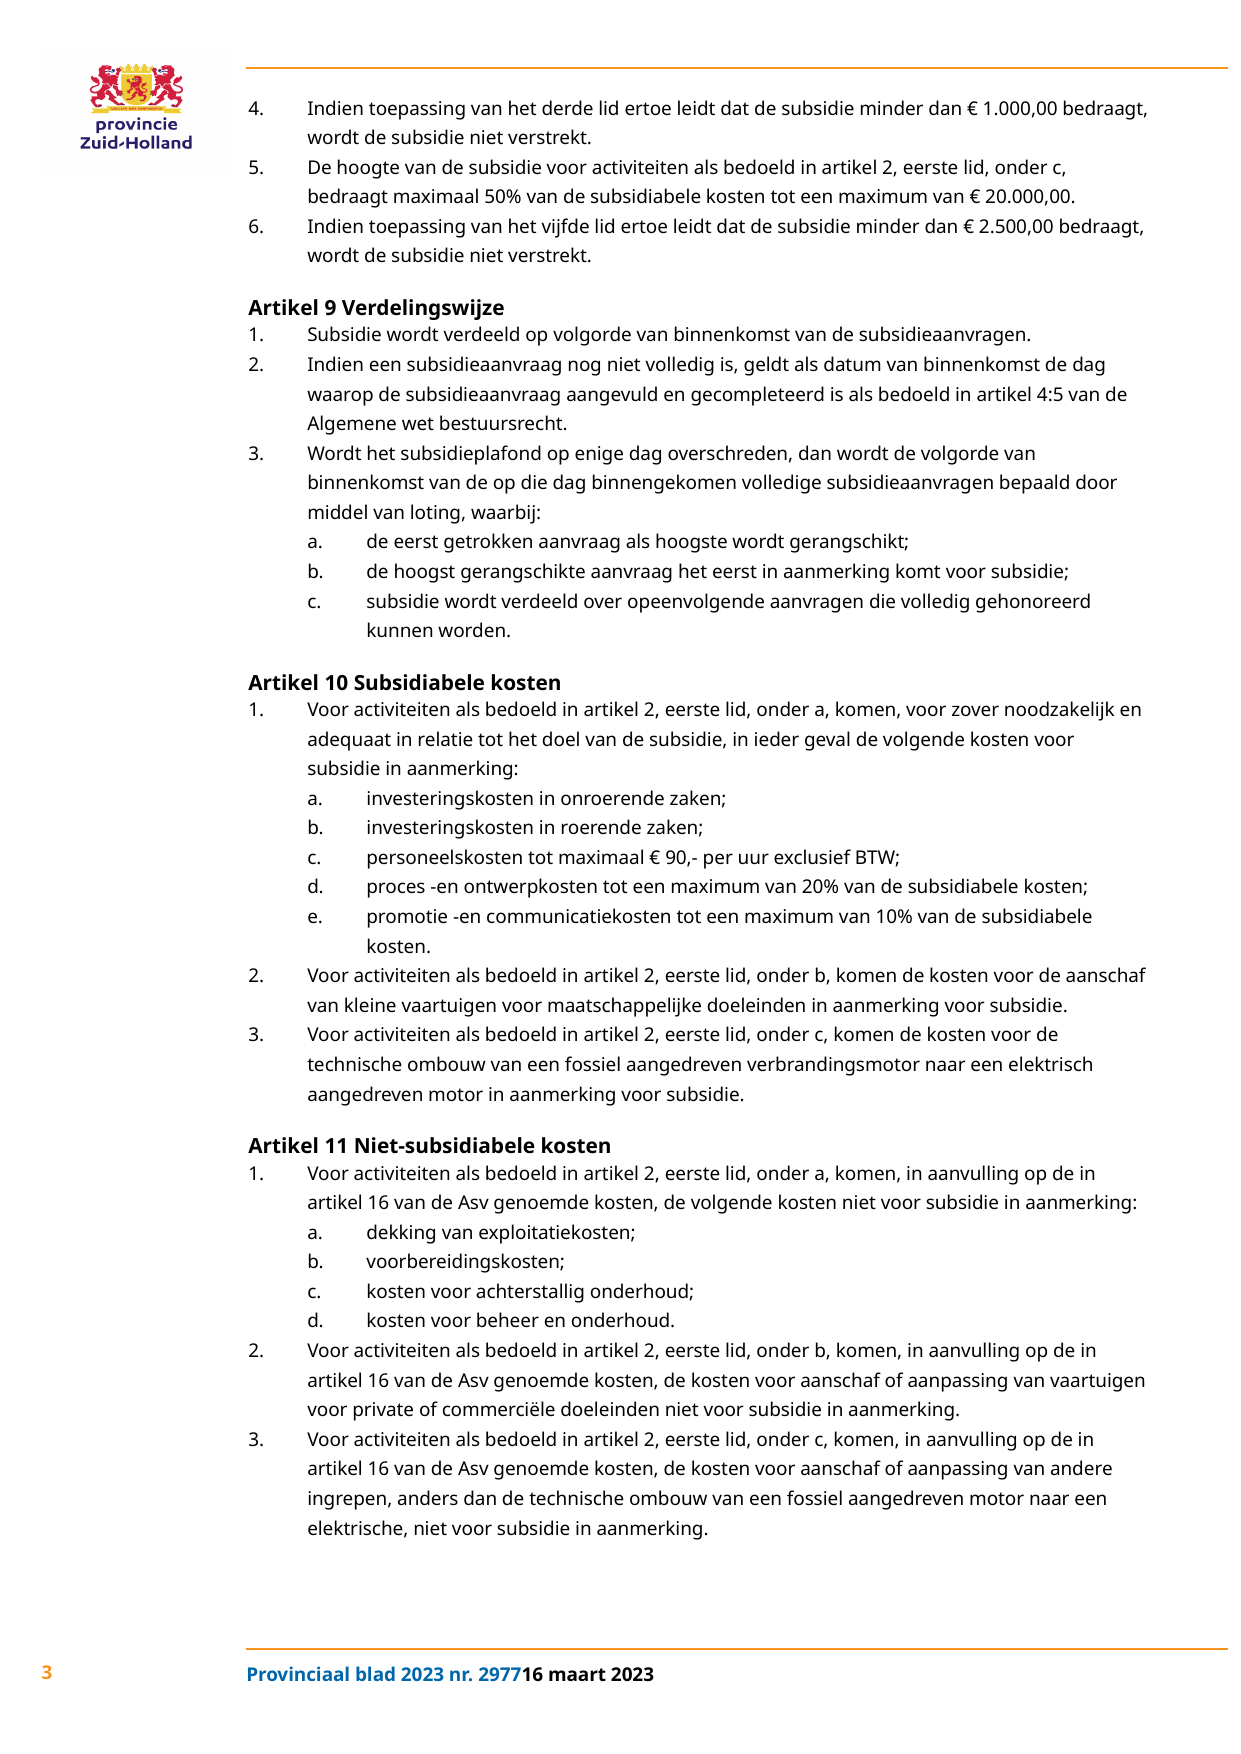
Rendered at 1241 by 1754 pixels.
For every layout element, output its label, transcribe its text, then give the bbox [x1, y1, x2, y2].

list proces -en ontwerpkosten tot een maximum van 20% van de subsidiabele kosten; [307, 874, 1152, 899]
list kosten voor beheer en onderhoud. [307, 1308, 1152, 1333]
list investeringskosten in roerende zaken; [307, 814, 1152, 840]
list Voor activiteiten als bedoeld in artikel 2, eerste lid, onder c, komen, in aanvulling op de in artikel 16 van de Asv genoemde kosten, de kosten voor aanschaf of aanpassing van andere ingrepen, anders dan de technische ombouw van een fossiel aangedreven motor naar een elektrische, niet voor subsidie in aanmerking. [248, 1426, 1152, 1540]
list Indien toepassing van het vijfde lid ertoe leidt dat de subsidie minder dan € 2.500,00 bedraagt, wordt de subsidie niet verstrekt. [248, 213, 1152, 268]
text Artikel 9 Verdelingswijze [248, 293, 1152, 322]
list investeringskosten in onroerende zaken; [307, 785, 1152, 811]
list voorbereidingskosten; [307, 1248, 1152, 1274]
list Indien toepassing van het derde lid ertoe leidt dat de subsidie minder dan € 1.000,00 bedraagt, wordt de subsidie niet verstrekt. [248, 95, 1152, 150]
list Voor activiteiten als bedoeld in artikel 2, eerste lid, onder c, komen de kosten voor de technische ombouw van een fossiel aangedreven verbrandingsmotor naar een elektrisch aangedreven motor in aanmerking voor subsidie. [248, 1022, 1152, 1107]
text Artikel 11 Niet-subsidiabele kosten [248, 1131, 1152, 1160]
list Voor activiteiten als bedoeld in artikel 2, eerste lid, onder a, komen, voor zover noodzakelijk en adequaat in relatie tot het doel van de subsidie, in ieder geval de volgende kosten voor subsidie in aanmerking: [248, 696, 1152, 781]
list de eerst getrokken aanvraag als hoogste wordt gerangschikt; [307, 529, 1152, 554]
list Wordt het subsidieplafond op enige dag overschreden, dan wordt de volgorde van binnenkomst van de op die dag binnengekomen volledige subsidieaanvragen bepaald door middel van loting, waarbij: [248, 440, 1152, 525]
list Voor activiteiten als bedoeld in artikel 2, eerste lid, onder a, komen, in aanvulling op de in artikel 16 van de Asv genoemde kosten, de volgende kosten niet voor subsidie in aanmerking: [248, 1160, 1152, 1215]
list Indien een subsidieaanvraag nog niet volledig is, geldt als datum van binnenkomst de dag waarop de subsidieaanvraag aangevuld en gecompleteerd is als bedoeld in artikel 4:5 van de Algemene wet bestuursrecht. [248, 351, 1152, 436]
list dekking van exploitatiekosten; [307, 1219, 1152, 1244]
list kosten voor achterstallig onderhoud; [307, 1278, 1152, 1304]
picture [41, 47, 231, 172]
list subsidie wordt verdeeld over opeenvolgende aanvragen die volledig gehonoreerd kunnen worden. [307, 588, 1152, 643]
list Voor activiteiten als bedoeld in artikel 2, eerste lid, onder b, komen de kosten voor de aanschaf van kleine vaartuigen voor maatschappelijke doeleinden in aanmerking voor subsidie. [248, 962, 1152, 1018]
list Voor activiteiten als bedoeld in artikel 2, eerste lid, onder b, komen, in aanvulling op de in artikel 16 van de Asv genoemde kosten, de kosten voor aanschaf of aanpassing van vaartuigen voor private of commerciële doeleinden niet voor subsidie in aanmerking. [248, 1337, 1152, 1422]
list De hoogte van de subsidie voor activiteiten als bedoeld in artikel 2, eerste lid, onder c, bedraagt maximaal 50% van de subsidiabele kosten tot een maximum van € 20.000,00. [248, 154, 1152, 209]
list de hoogst gerangschikte aanvraag het eerst in aanmerking komt voor subsidie; [307, 558, 1152, 584]
text Artikel 10 Subsidiabele kosten [248, 668, 1152, 696]
list personeelskosten tot maximaal € 90,- per uur exclusief BTW; [307, 844, 1152, 870]
list Subsidie wordt verdeeld op volgorde van binnenkomst van de subsidieaanvragen. [248, 322, 1152, 347]
list promotie -en communicatiekosten tot een maximum van 10% van de subsidiabele kosten. [307, 903, 1152, 959]
